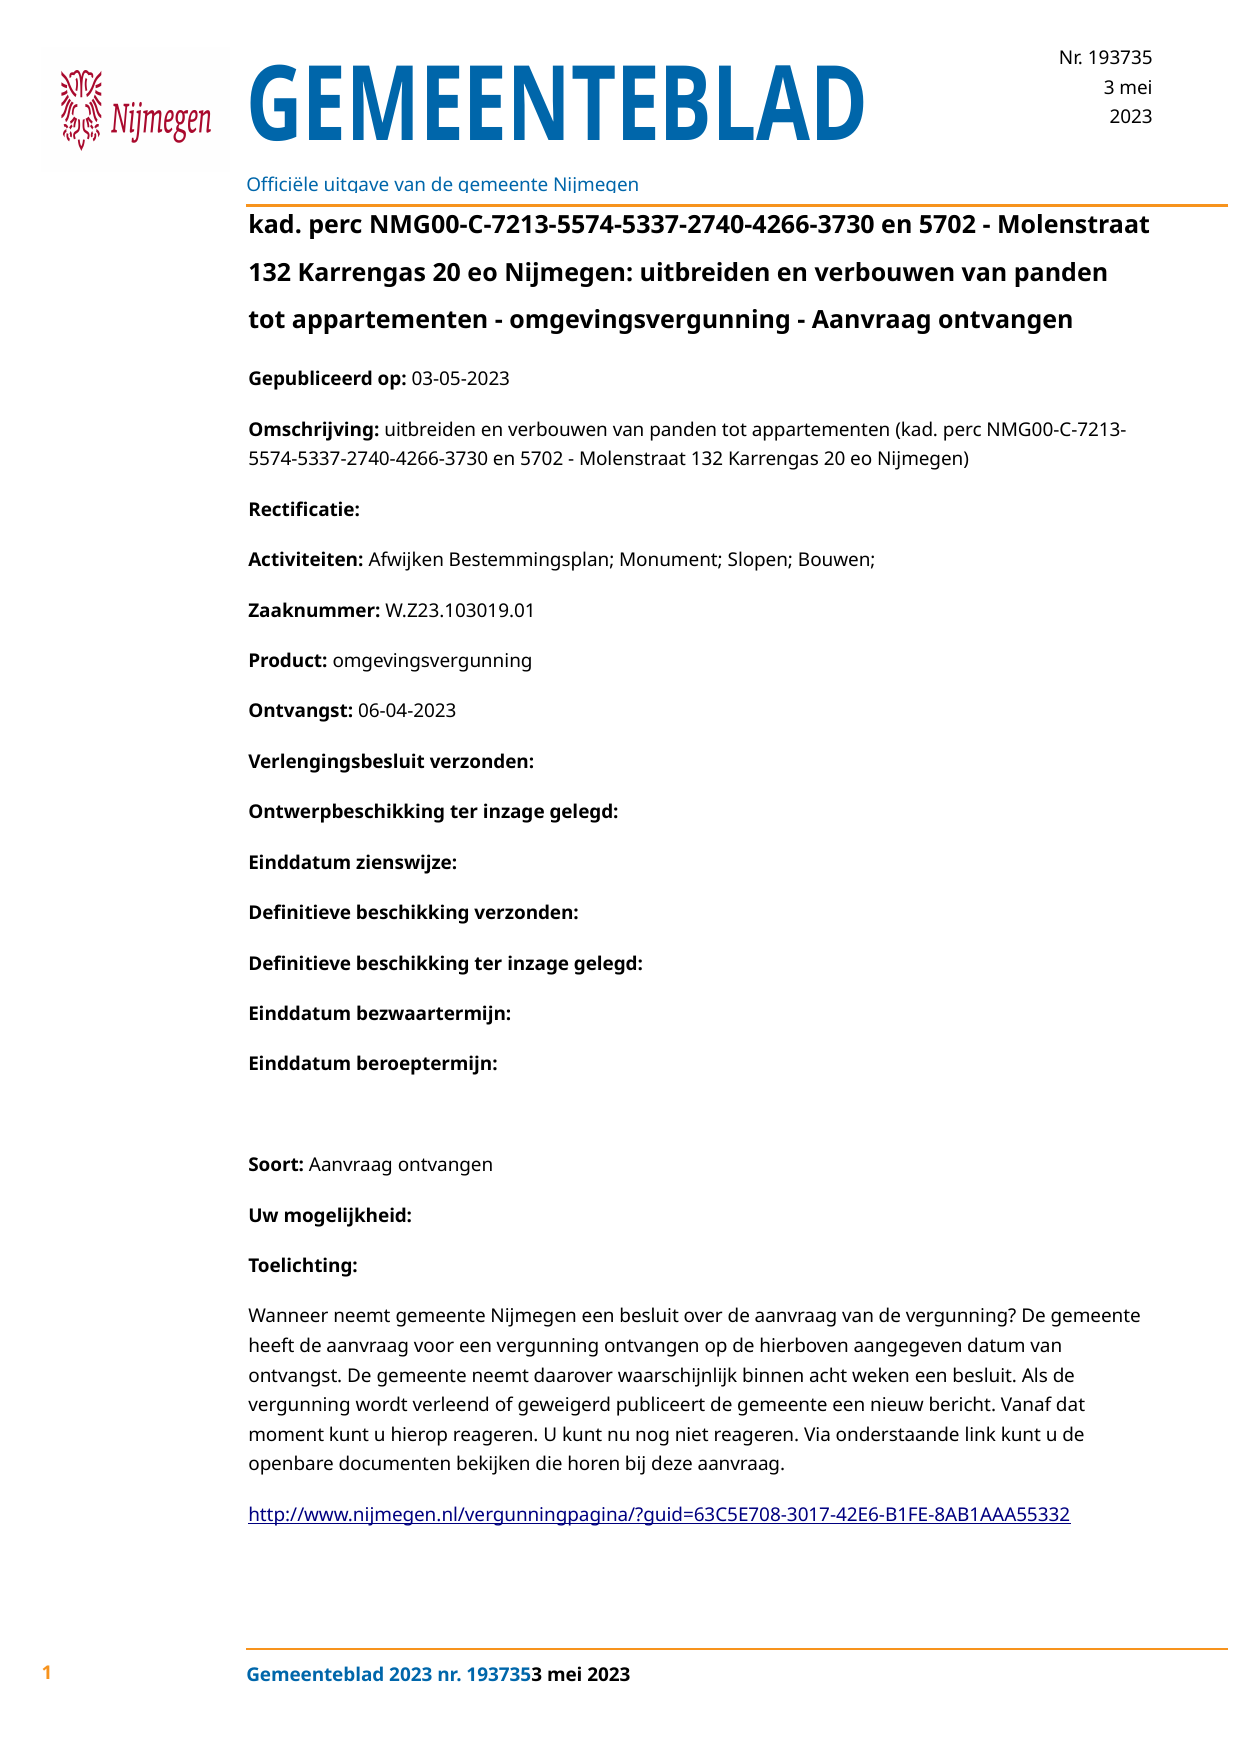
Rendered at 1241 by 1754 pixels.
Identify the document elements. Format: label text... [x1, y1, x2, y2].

text Einddatum beroeptermijn: [248, 1051, 1152, 1076]
text Toelichting: [248, 1252, 1152, 1278]
text Wanneer neemt gemeente Nijmegen een besluit over de aanvraag van de vergunning? De gemeente heeft de aanvraag voor een vergunning ontvangen op de hierboven aangegeven datum van ontvangst. De gemeente neemt daarover waarschijnlijk binnen acht weken een besluit. Als de vergunning wordt verleend of geweigerd publiceert de gemeente een nieuw bericht. Vanaf dat moment kunt u hierop reageren. U kunt nu nog niet reageren. Via onderstaande link kunt u de openbare documenten bekijken die horen bij deze aanvraag. [248, 1303, 1152, 1476]
text Omschrijving: uitbreiden en verbouwen van panden tot appartementen (kad. perc NMG00-C-7213-5574-5337-2740-4266-3730 en 5702 - Molenstraat 132 Karrengas 20 eo Nijmegen) [248, 416, 1152, 471]
text Verlengingsbesluit verzonden: [248, 748, 1152, 774]
text Einddatum zienswijze: [248, 849, 1152, 874]
text Activiteiten: Afwijken Bestemmingsplan; Monument; Slopen; Bouwen; [248, 546, 1152, 572]
text Zaaknummer: W.Z23.103019.01 [248, 597, 1152, 622]
text Definitieve beschikking verzonden: [248, 899, 1152, 925]
text http://www.nijmegen.nl/vergunningpagina/?guid=63C5E708-3017-42E6-B1FE-8AB1AAA55332 [248, 1501, 1152, 1527]
text kad. perc NMG00-C-7213-5574-5337-2740-4266-3730 en 5702 - Molenstraat 132 Karrengas 20 eo Nijmegen: uitbreiden en verbouwen van panden tot appartementen - omgevingsvergunning - Aanvraag ontvangen [248, 207, 1152, 336]
text Einddatum bezwaartermijn: [248, 1000, 1152, 1026]
text Definitieve beschikking ter inzage gelegd: [248, 950, 1152, 975]
text Gepubliceerd op: 03-05-2023 [248, 366, 1152, 391]
text Product: omgevingsvergunning [248, 647, 1152, 673]
picture [41, 47, 231, 172]
text Ontvangst: 06-04-2023 [248, 698, 1152, 723]
text Rectificatie: [248, 496, 1152, 522]
text Uw mogelijkheid: [248, 1202, 1152, 1227]
text Soort: Aanvraag ontvangen [248, 1151, 1152, 1177]
text Ontwerpbeschikking ter inzage gelegd: [248, 798, 1152, 824]
